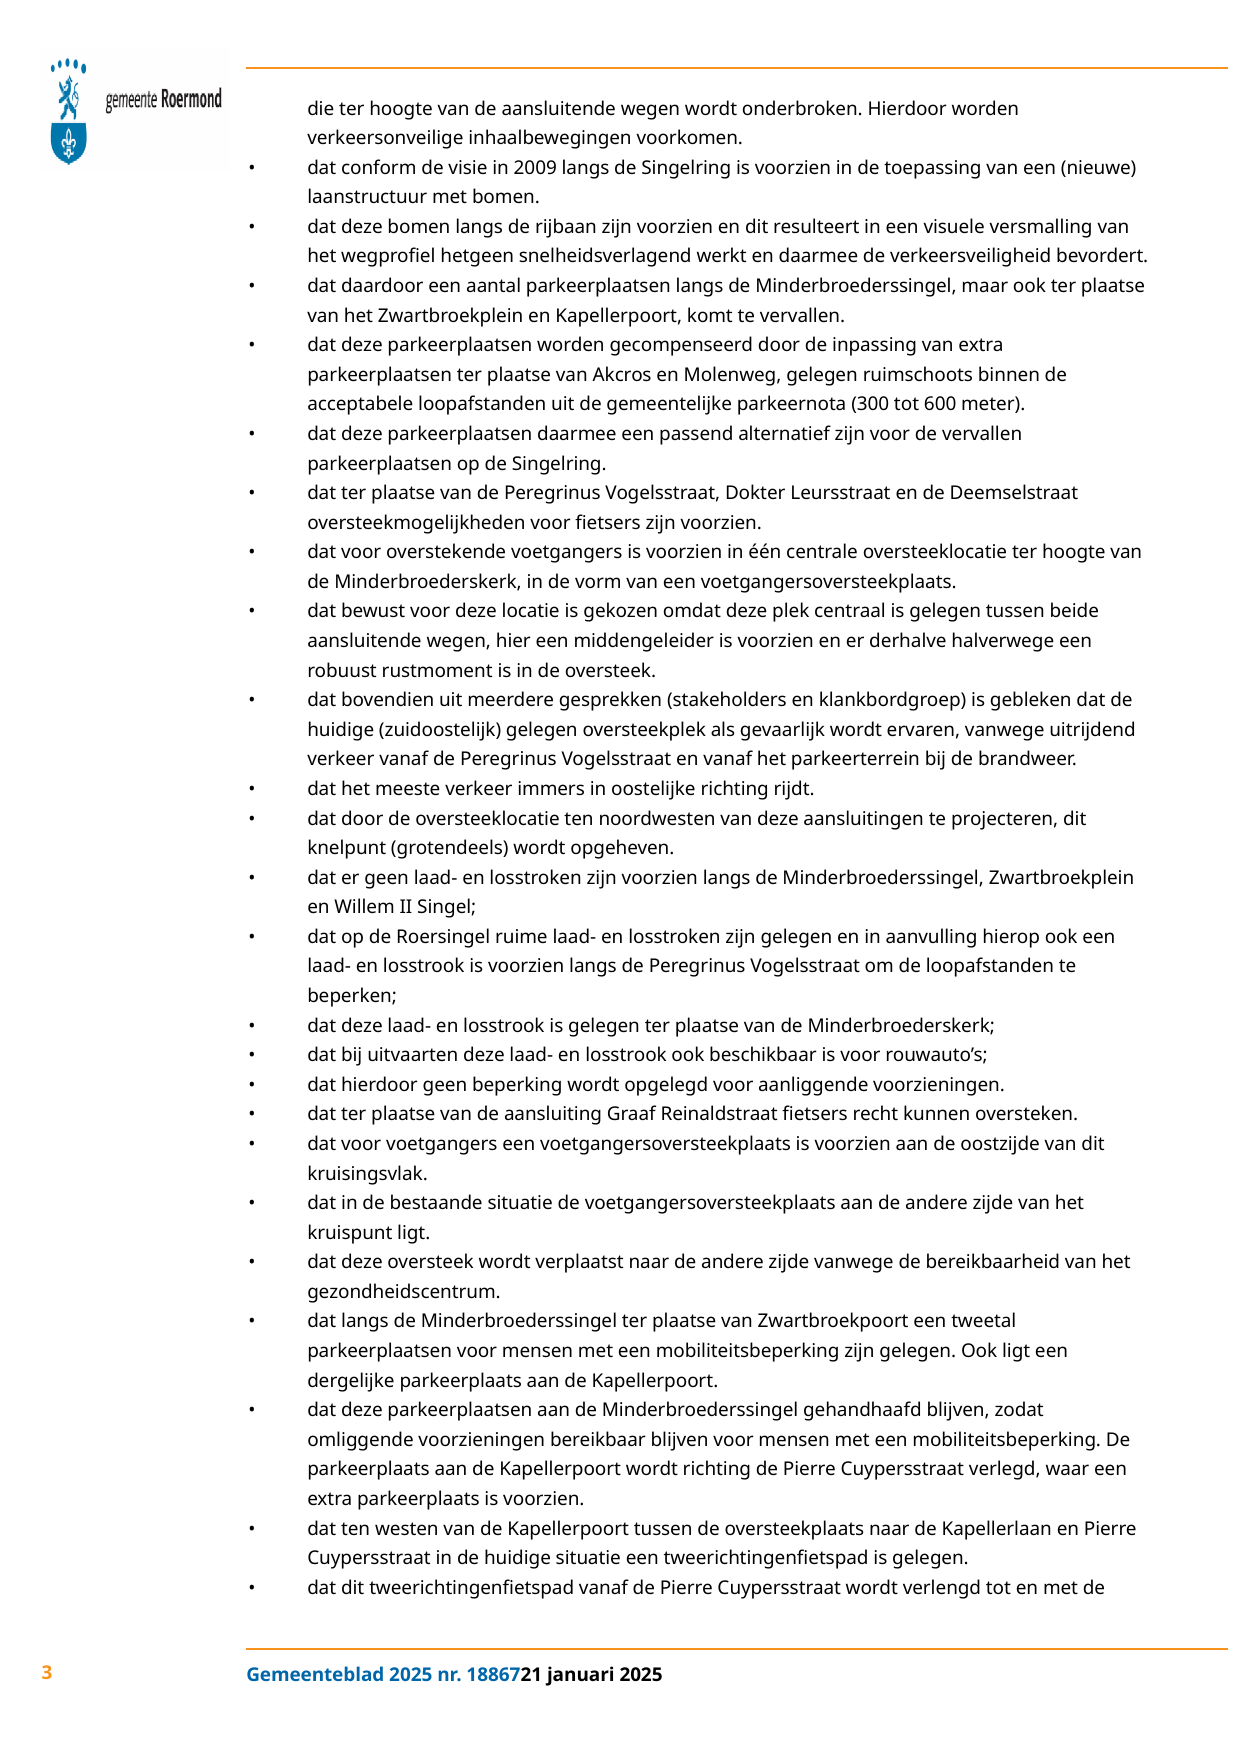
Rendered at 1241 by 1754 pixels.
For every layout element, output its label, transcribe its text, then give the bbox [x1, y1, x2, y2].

list dat ter plaatse van de Peregrinus Vogelsstraat, Dokter Leursstraat en de Deemselstraat oversteekmogelijkheden voor fietsers zijn voorzien. [248, 479, 1152, 535]
list dat conform de visie in 2009 langs de Singelring is voorzien in de toepassing van een (nieuwe) laanstructuur met bomen. [248, 154, 1152, 209]
list dat hierdoor geen beperking wordt opgelegd voor aanliggende voorzieningen. [248, 1071, 1152, 1097]
list dat ten westen van de Kapellerpoort tussen de oversteekplaats naar de Kapellerlaan en Pierre Cuypersstraat in de huidige situatie een tweerichtingenfietspad is gelegen. [248, 1515, 1152, 1570]
picture [41, 47, 231, 172]
list dat in de bestaande situatie de voetgangersoversteekplaats aan de andere zijde van het kruispunt ligt. [248, 1189, 1152, 1245]
list dat deze parkeerplaatsen daarmee een passend alternatief zijn voor de vervallen parkeerplaatsen op de Singelring. [248, 420, 1152, 476]
list dat bij uitvaarten deze laad- en losstrook ook beschikbaar is voor rouwauto’s; [248, 1041, 1152, 1067]
list dat daardoor een aantal parkeerplaatsen langs de Minderbroederssingel, maar ook ter plaatse van het Zwartbroekplein en Kapellerpoort, komt te vervallen. [248, 272, 1152, 328]
list die ter hoogte van de aansluitende wegen wordt onderbroken. Hierdoor worden verkeersonveilige inhaalbewegingen voorkomen. [248, 95, 1152, 150]
list dat het meeste verkeer immers in oostelijke richting rijdt. [248, 775, 1152, 801]
list dat deze parkeerplaatsen aan de Minderbroederssingel gehandhaafd blijven, zodat omliggende voorzieningen bereikbaar blijven voor mensen met een mobiliteitsbeperking. De parkeerplaats aan de Kapellerpoort wordt richting de Pierre Cuypersstraat verlegd, waar een extra parkeerplaats is voorzien. [248, 1396, 1152, 1511]
list dat langs de Minderbroederssingel ter plaatse van Zwartbroekpoort een tweetal parkeerplaatsen voor mensen met een mobiliteitsbeperking zijn gelegen. Ook ligt een dergelijke parkeerplaats aan de Kapellerpoort. [248, 1308, 1152, 1393]
list dat deze bomen langs de rijbaan zijn voorzien en dit resulteert in een visuele versmalling van het wegprofiel hetgeen snelheidsverlagend werkt en daarmee de verkeersveiligheid bevordert. [248, 213, 1152, 268]
list dat deze oversteek wordt verplaatst naar de andere zijde vanwege de bereikbaarheid van het gezondheidscentrum. [248, 1248, 1152, 1304]
list dat voor voetgangers een voetgangersoversteekplaats is voorzien aan de oostzijde van dit kruisingsvlak. [248, 1130, 1152, 1186]
list dat op de Roersingel ruime laad- en losstroken zijn gelegen en in aanvulling hierop ook een laad- en losstrook is voorzien langs de Peregrinus Vogelsstraat om de loopafstanden te beperken; [248, 923, 1152, 1008]
list dat deze laad- en losstrook is gelegen ter plaatse van de Minderbroederskerk; [248, 1012, 1152, 1038]
list dat er geen laad- en losstroken zijn voorzien langs de Minderbroederssingel, Zwartbroekplein en Willem II Singel; [248, 864, 1152, 919]
list dat bewust voor deze locatie is gekozen omdat deze plek centraal is gelegen tussen beide aansluitende wegen, hier een middengeleider is voorzien en er derhalve halverwege een robuust rustmoment is in de oversteek. [248, 598, 1152, 683]
list dat voor overstekende voetgangers is voorzien in één centrale oversteeklocatie ter hoogte van de Minderbroederskerk, in de vorm van een voetgangersoversteekplaats. [248, 538, 1152, 594]
list dat deze parkeerplaatsen worden gecompenseerd door de inpassing van extra parkeerplaatsen ter plaatse van Akcros en Molenweg, gelegen ruimschoots binnen de acceptabele loopafstanden uit de gemeentelijke parkeernota (300 tot 600 meter). [248, 331, 1152, 416]
list dat ter plaatse van de aansluiting Graaf Reinaldstraat fietsers recht kunnen oversteken. [248, 1101, 1152, 1126]
list dat dit tweerichtingenfietspad vanaf de Pierre Cuypersstraat wordt verlengd tot en met de [248, 1574, 1152, 1600]
list dat door de oversteeklocatie ten noordwesten van deze aansluitingen te projecteren, dit knelpunt (grotendeels) wordt opgeheven. [248, 805, 1152, 860]
list dat bovendien uit meerdere gesprekken (stakeholders en klankbordgroep) is gebleken dat de huidige (zuidoostelijk) gelegen oversteekplek als gevaarlijk wordt ervaren, vanwege uitrijdend verkeer vanaf de Peregrinus Vogelsstraat en vanaf het parkeerterrein bij de brandweer. [248, 686, 1152, 771]
